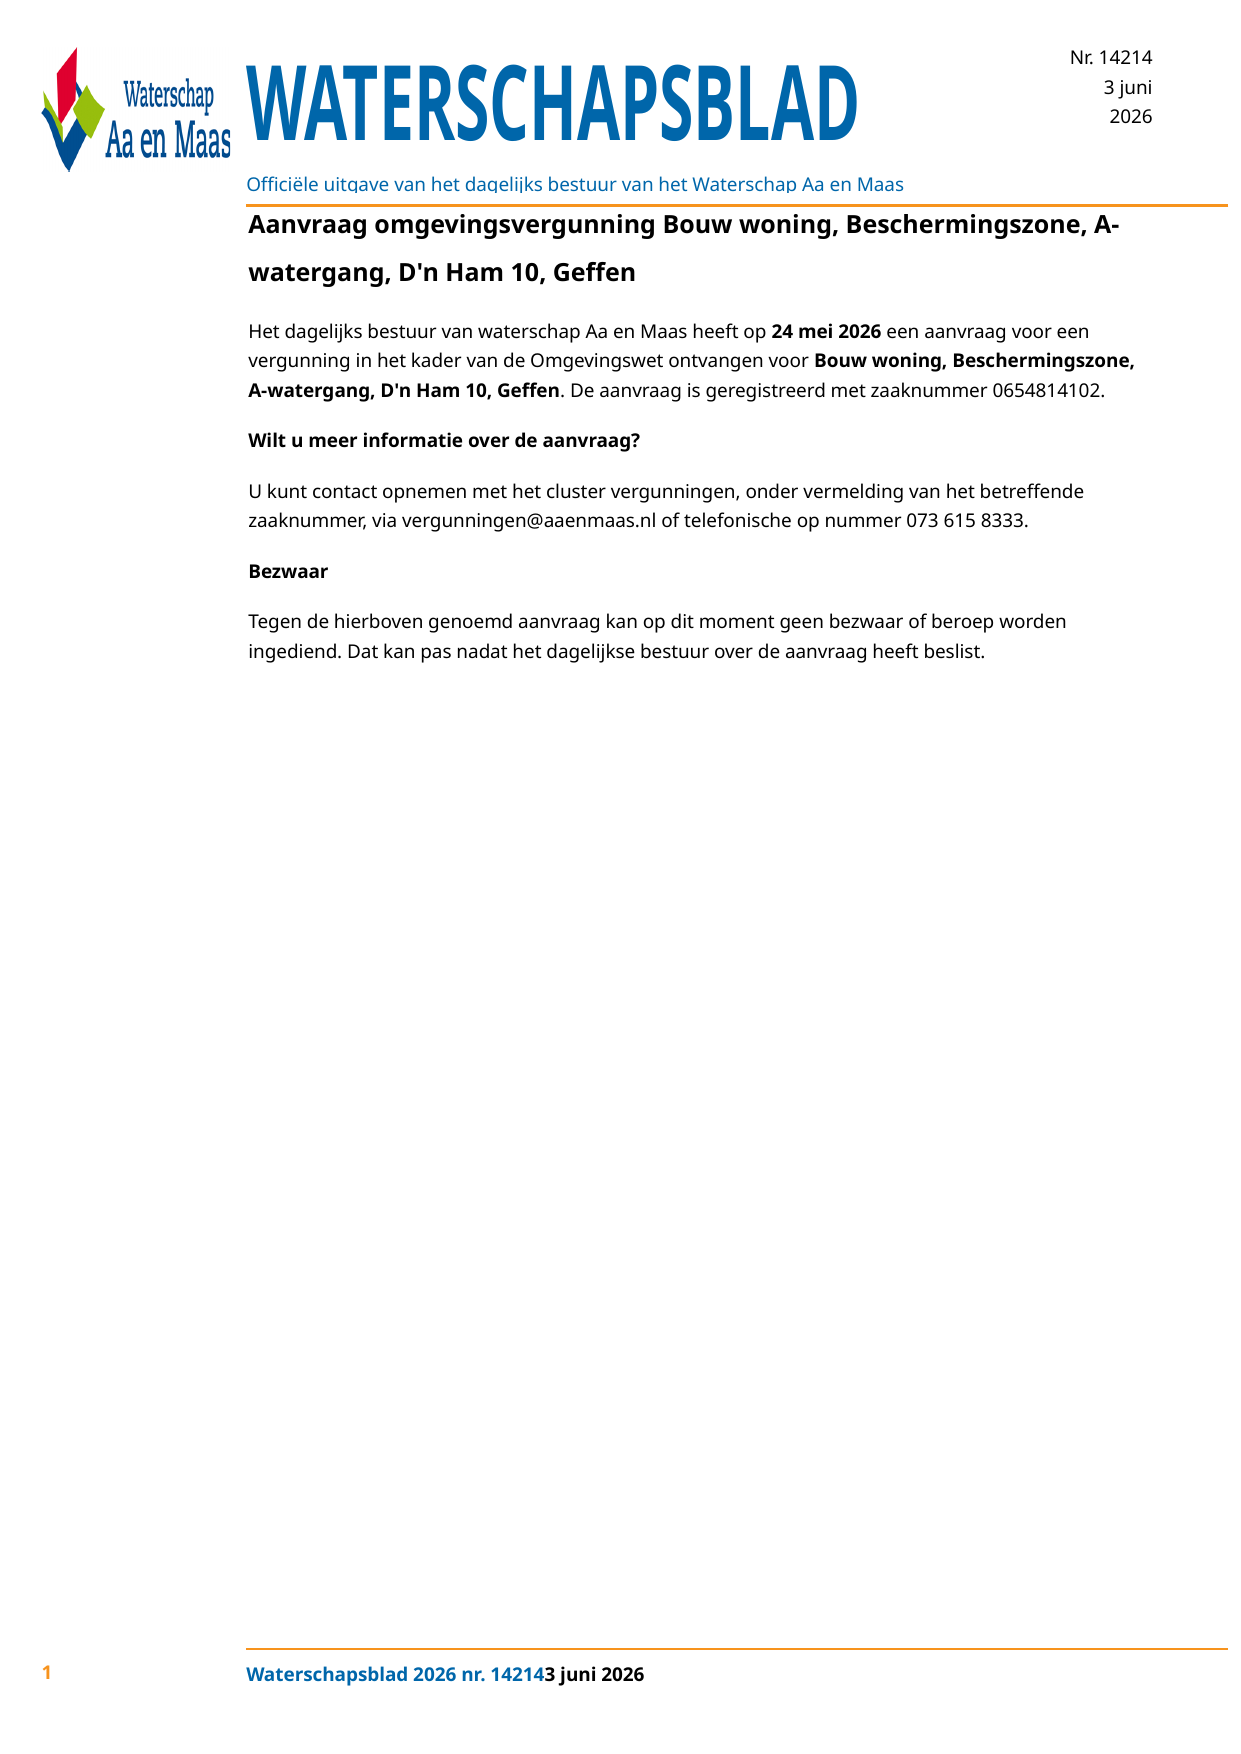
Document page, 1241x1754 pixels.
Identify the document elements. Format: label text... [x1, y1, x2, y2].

text Tegen de hierboven genoemd aanvraag kan op dit moment geen bezwaar of beroep worden ingediend. Dat kan pas nadat het dagelijkse bestuur over de aanvraag heeft beslist. [248, 608, 1152, 664]
text U kunt contact opnemen met het cluster vergunningen, onder vermelding van het betreffende zaaknummer, via vergunningen@aaenmaas.nl of telefonische op nummer 073 615 8333. [248, 478, 1152, 533]
text Bezwaar [248, 558, 1152, 584]
picture [41, 47, 231, 172]
text Aanvraag omgevingsvergunning Bouw woning, Beschermingszone, A-watergang, D'n Ham 10, Geffen [248, 207, 1152, 288]
text Wilt u meer informatie over de aanvraag? [248, 427, 1152, 453]
text Het dagelijks bestuur van waterschap Aa en Maas heeft op 24 mei 2026 een aanvraag voor een vergunning in het kader van de Omgevingswet ontvangen voor Bouw woning, Beschermingszone, A-watergang, D'n Ham 10, Geffen. De aanvraag is geregistreerd met zaaknummer 0654814102. [248, 318, 1152, 403]
